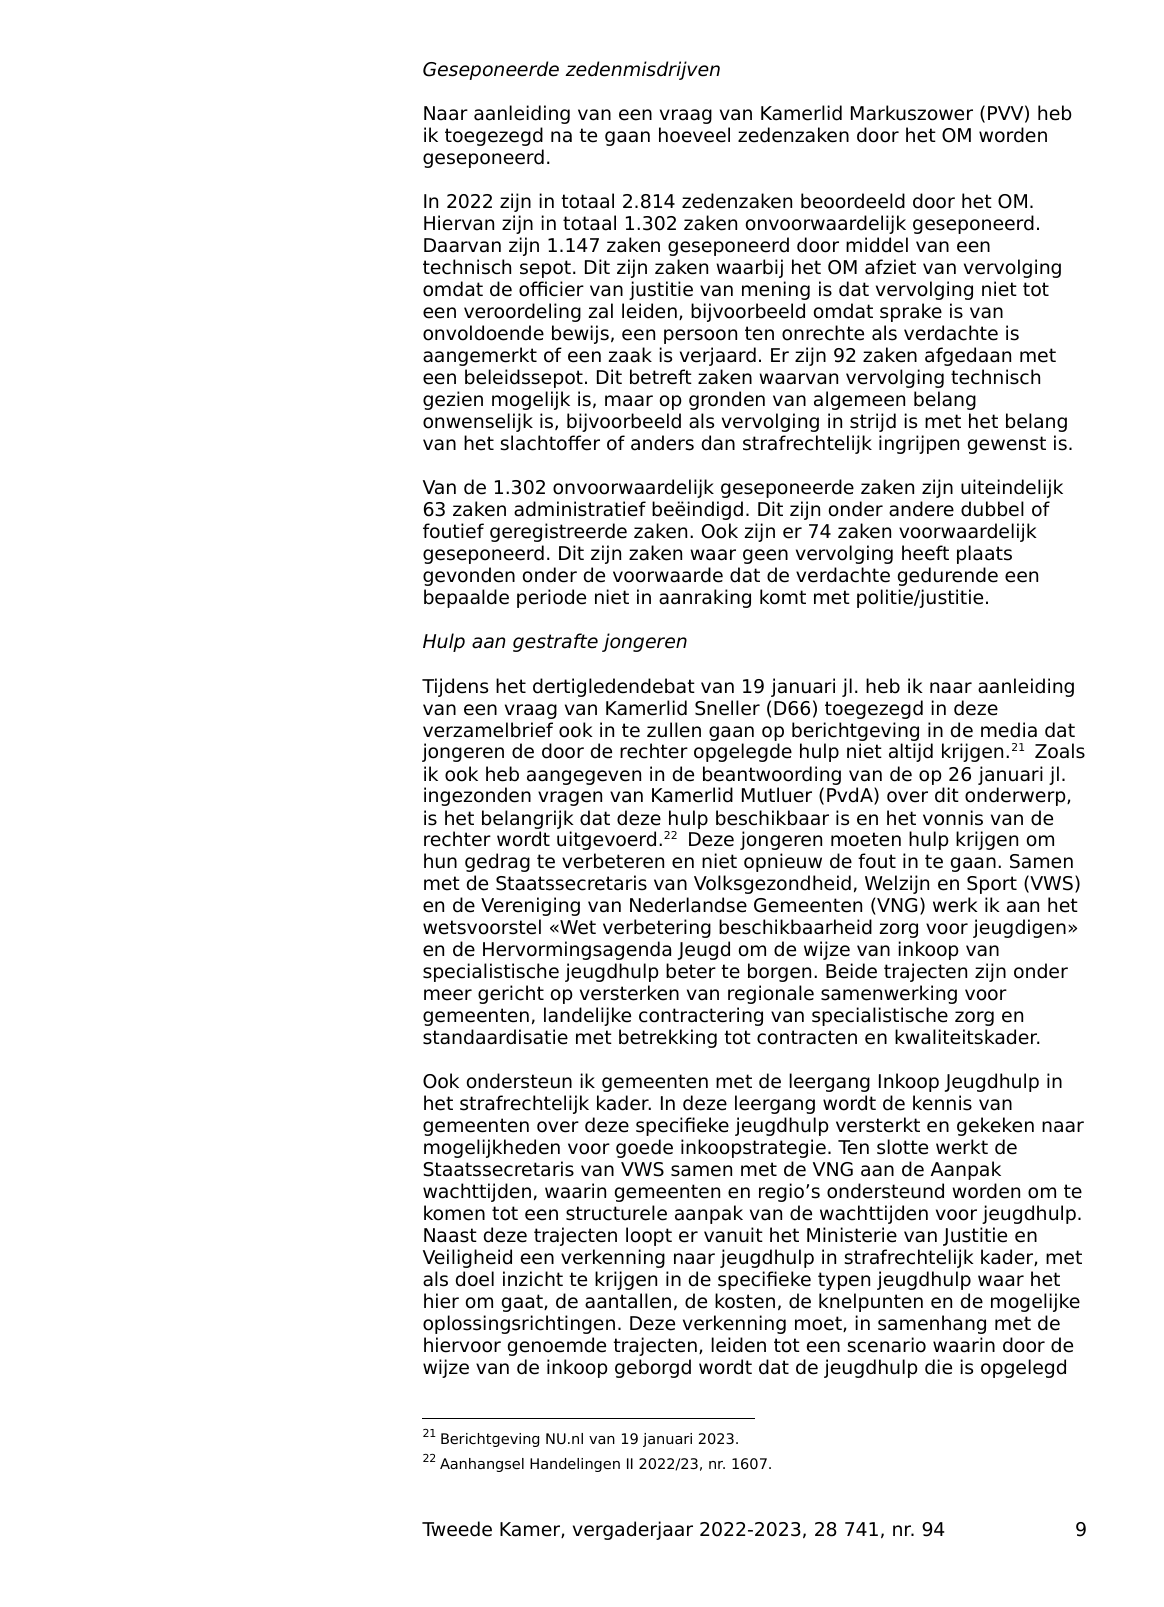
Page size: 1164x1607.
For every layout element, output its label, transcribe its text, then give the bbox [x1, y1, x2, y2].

text In 2022 zijn in totaal 2.814 zedenzaken beoordeeld door het OM. Hiervan zijn in totaal 1.302 zaken onvoorwaardelijk geseponeerd. Daarvan zijn 1.147 zaken geseponeerd door middel van een technisch sepot. Dit zijn zaken waarbij het OM afziet van vervolging omdat de officier van justitie van mening is dat vervolging niet tot een veroordeling zal leiden, bijvoorbeeld omdat sprake is van onvoldoende bewijs, een persoon ten onrechte als verdachte is aangemerkt of een zaak is verjaard. Er zijn 92 zaken afgedaan met een beleidssepot. Dit betreft zaken waarvan vervolging technisch gezien mogelijk is, maar op gronden van algemeen belang onwenselijk is, bijvoorbeeld als vervolging in strijd is met het belang van het slachtoffer of anders dan strafrechtelijk ingrijpen gewenst is. [422, 191, 1087, 455]
text Ook ondersteun ik gemeenten met de leergang Inkoop Jeugdhulp in het strafrechtelijk kader. In deze leergang wordt de kennis van gemeenten over deze specifieke jeugdhulp versterkt en gekeken naar mogelijkheden voor goede inkoopstrategie. Ten slotte werkt de Staatssecretaris van VWS samen met de VNG aan de Aanpak wachttijden, waarin gemeenten en regio’s ondersteund worden om te komen tot een structurele aanpak van de wachttijden voor jeugdhulp. [422, 1071, 1087, 1225]
text Aanhangsel Handelingen II 2022/23, nr. 1607. [422, 1452, 1087, 1474]
subtitle Hulp aan gestrafte jongeren [422, 631, 1087, 653]
text Van de 1.302 onvoorwaardelijk geseponeerde zaken zijn uiteindelijk 63 zaken administratief beëindigd. Dit zijn onder andere dubbel of foutief geregistreerde zaken. Ook zijn er 74 zaken voorwaardelijk geseponeerd. Dit zijn zaken waar geen vervolging heeft plaats gevonden onder de voorwaarde dat de verdachte gedurende een bepaalde periode niet in aanraking komt met politie/justitie. [422, 477, 1087, 609]
text Berichtgeving NU.nl van 19 januari 2023. [422, 1427, 1087, 1449]
text Tijdens het dertigledendebat van 19 januari jl. heb ik naar aanleiding van een vraag van Kamerlid Sneller (D66) toegezegd in deze verzamelbrief ook in te zullen gaan op berichtgeving in de media dat jongeren de door de rechter opgelegde hulp niet altijd krijgen. Zoals ik ook heb aangegeven in de beantwoording van de op 26 januari jl. ingezonden vragen van Kamerlid Mutluer (PvdA) over dit onderwerp, is het belangrijk dat deze hulp beschikbaar is en het vonnis van de rechter wordt uitgevoerd. Deze jongeren moeten hulp krijgen om hun gedrag te verbeteren en niet opnieuw de fout in te gaan. Samen met de Staatssecretaris van Volksgezondheid, Welzijn en Sport (VWS) en de Vereniging van Nederlandse Gemeenten (VNG) werk ik aan het wetsvoorstel «Wet verbetering beschikbaarheid zorg voor jeugdigen» en de Hervormingsagenda Jeugd om de wijze van inkoop van specialistische jeugdhulp beter te borgen. Beide trajecten zijn onder meer gericht op versterken van regionale samenwerking voor gemeenten, landelijke contractering van specialistische zorg en standaardisatie met betrekking tot contracten en kwaliteitskader. [422, 676, 1087, 1049]
text Naar aanleiding van een vraag van Kamerlid Markuszower (PVV) heb ik toegezegd na te gaan hoeveel zedenzaken door het OM worden geseponeerd. [422, 103, 1087, 169]
subtitle Geseponeerde zedenmisdrijven [422, 59, 1087, 81]
text Naast deze trajecten loopt er vanuit het Ministerie van Justitie en Veiligheid een verkenning naar jeugdhulp in strafrechtelijk kader, met als doel inzicht te krijgen in de specifieke typen jeugdhulp waar het hier om gaat, de aantallen, de kosten, de knelpunten en de mogelijke oplossingsrichtingen. Deze verkenning moet, in samenhang met de hiervoor genoemde trajecten, leiden tot een scenario waarin door de wijze van de inkoop geborgd wordt dat de jeugdhulp die is opgelegd [422, 1225, 1087, 1379]
